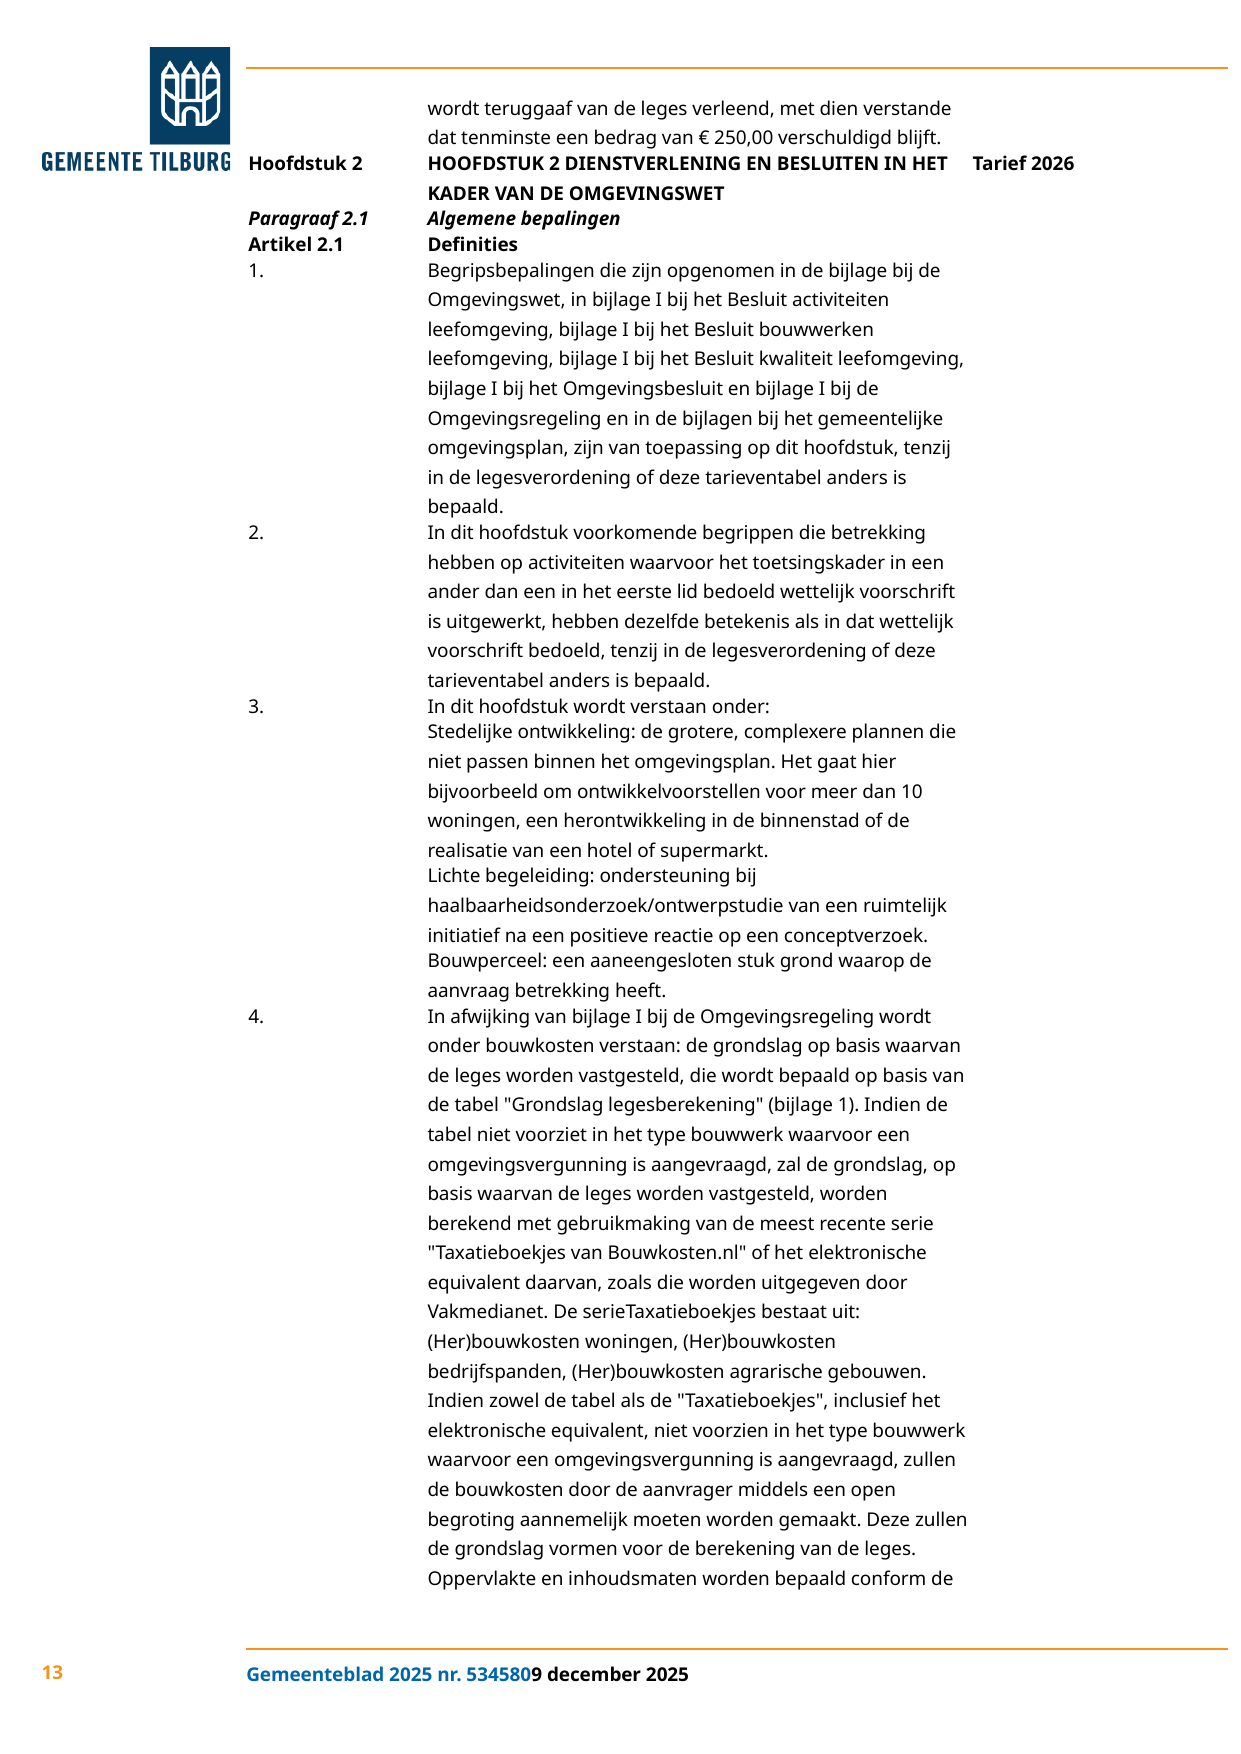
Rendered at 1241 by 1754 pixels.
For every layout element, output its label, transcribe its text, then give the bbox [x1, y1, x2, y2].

table_cell [248, 863, 427, 948]
table_cell 2. [248, 519, 427, 693]
table_cell Definities [427, 231, 972, 257]
table_cell [973, 693, 1152, 719]
table_cell 1. [248, 257, 427, 519]
table_cell Hoofdstuk 2 [248, 150, 427, 205]
table_cell In dit hoofdstuk voorkomende begrippen die betrekking hebben op activiteiten waarvoor het toetsingskader in een ander dan een in het eerste lid bedoeld wettelijk voorschrift is uitgewerkt, hebben dezelfde betekenis als in dat wettelijk voorschrift bedoeld, tenzij in de legesverordening of deze tarieventabel anders is bepaald. [427, 519, 972, 693]
table_cell [973, 257, 1152, 519]
table_cell Begripsbepalingen die zijn opgenomen in de bijlage bij de Omgevingswet, in bijlage I bij het Besluit activiteiten leefomgeving, bijlage I bij het Besluit bouwwerken leefomgeving, bijlage I bij het Besluit kwaliteit leefomgeving, bijlage I bij het Omgevingsbesluit en bijlage I bij de Omgevingsregeling en in de bijlagen bij het gemeentelijke omgevingsplan, zijn van toepassing op dit hoofdstuk, tenzij in de legesverordening of deze tarieventabel anders is bepaald. [427, 257, 972, 519]
table_cell [973, 1003, 1152, 1591]
table_cell Algemene bepalingen [427, 205, 972, 231]
table_cell [973, 719, 1152, 863]
table_cell 4. [248, 1003, 427, 1591]
table_cell [973, 205, 1152, 231]
table_cell Tarief 2026 [973, 150, 1152, 205]
table_cell [973, 95, 1152, 150]
table_cell wordt teruggaaf van de leges verleend, met dien verstande dat tenminste een bedrag van € 250,00 verschuldigd blijft. [427, 95, 972, 150]
table_cell [248, 719, 427, 863]
table_cell In dit hoofdstuk wordt verstaan onder: [427, 693, 972, 719]
table_cell Bouwperceel: een aaneengesloten stuk grond waarop de aanvraag betrekking heeft. [427, 948, 972, 1003]
table_cell [248, 948, 427, 1003]
table_cell Artikel 2.1 [248, 231, 427, 257]
table_cell 3. [248, 693, 427, 719]
table_cell Paragraaf 2.1 [248, 205, 427, 231]
table_cell Lichte begeleiding: ondersteuning bij haalbaarheidsonderzoek/ontwerpstudie van een ruimtelijk initiatief na een positieve reactie op een conceptverzoek. [427, 863, 972, 948]
picture [41, 47, 231, 172]
table_cell Stedelijke ontwikkeling: de grotere, complexere plannen die niet passen binnen het omgevingsplan. Het gaat hier bijvoorbeeld om ontwikkelvoorstellen voor meer dan 10 woningen, een herontwikkeling in de binnenstad of de realisatie van een hotel of supermarkt. [427, 719, 972, 863]
table_cell [248, 95, 427, 150]
table_cell [973, 863, 1152, 948]
table_cell [973, 519, 1152, 693]
table_cell HOOFDSTUK 2 DIENSTVERLENING EN BESLUITEN IN HET KADER VAN DE OMGEVINGSWET [427, 150, 972, 205]
table_cell [973, 231, 1152, 257]
table_cell [973, 948, 1152, 1003]
table_cell In afwijking van bijlage I bij de Omgevingsregeling wordt onder bouwkosten verstaan: de grondslag op basis waarvan de leges worden vastgesteld, die wordt bepaald op basis van de tabel "Grondslag legesberekening" (bijlage 1). Indien de tabel niet voorziet in het type bouwwerk waarvoor een omgevingsvergunning is aangevraagd, zal de grondslag, op basis waarvan de leges worden vastgesteld, worden berekend met gebruikmaking van de meest recente serie "Taxatieboekjes van Bouwkosten.nl" of het elektronische equivalent daarvan, zoals die worden uitgegeven door Vakmedianet. De serieTaxatieboekjes bestaat uit: (Her)bouwkosten woningen, (Her)bouwkosten bedrijfspanden, (Her)bouwkosten agrarische gebouwen. Indien zowel de tabel als de "Taxatieboekjes", inclusief het elektronische equivalent, niet voorzien in het type bouwwerk waarvoor een omgevingsvergunning is aangevraagd, zullen de bouwkosten door de aanvrager middels een open begroting aannemelijk moeten worden gemaakt. Deze zullen de grondslag vormen voor de berekening van de leges. Oppervlakte en inhoudsmaten worden bepaald conform de [427, 1003, 972, 1591]
